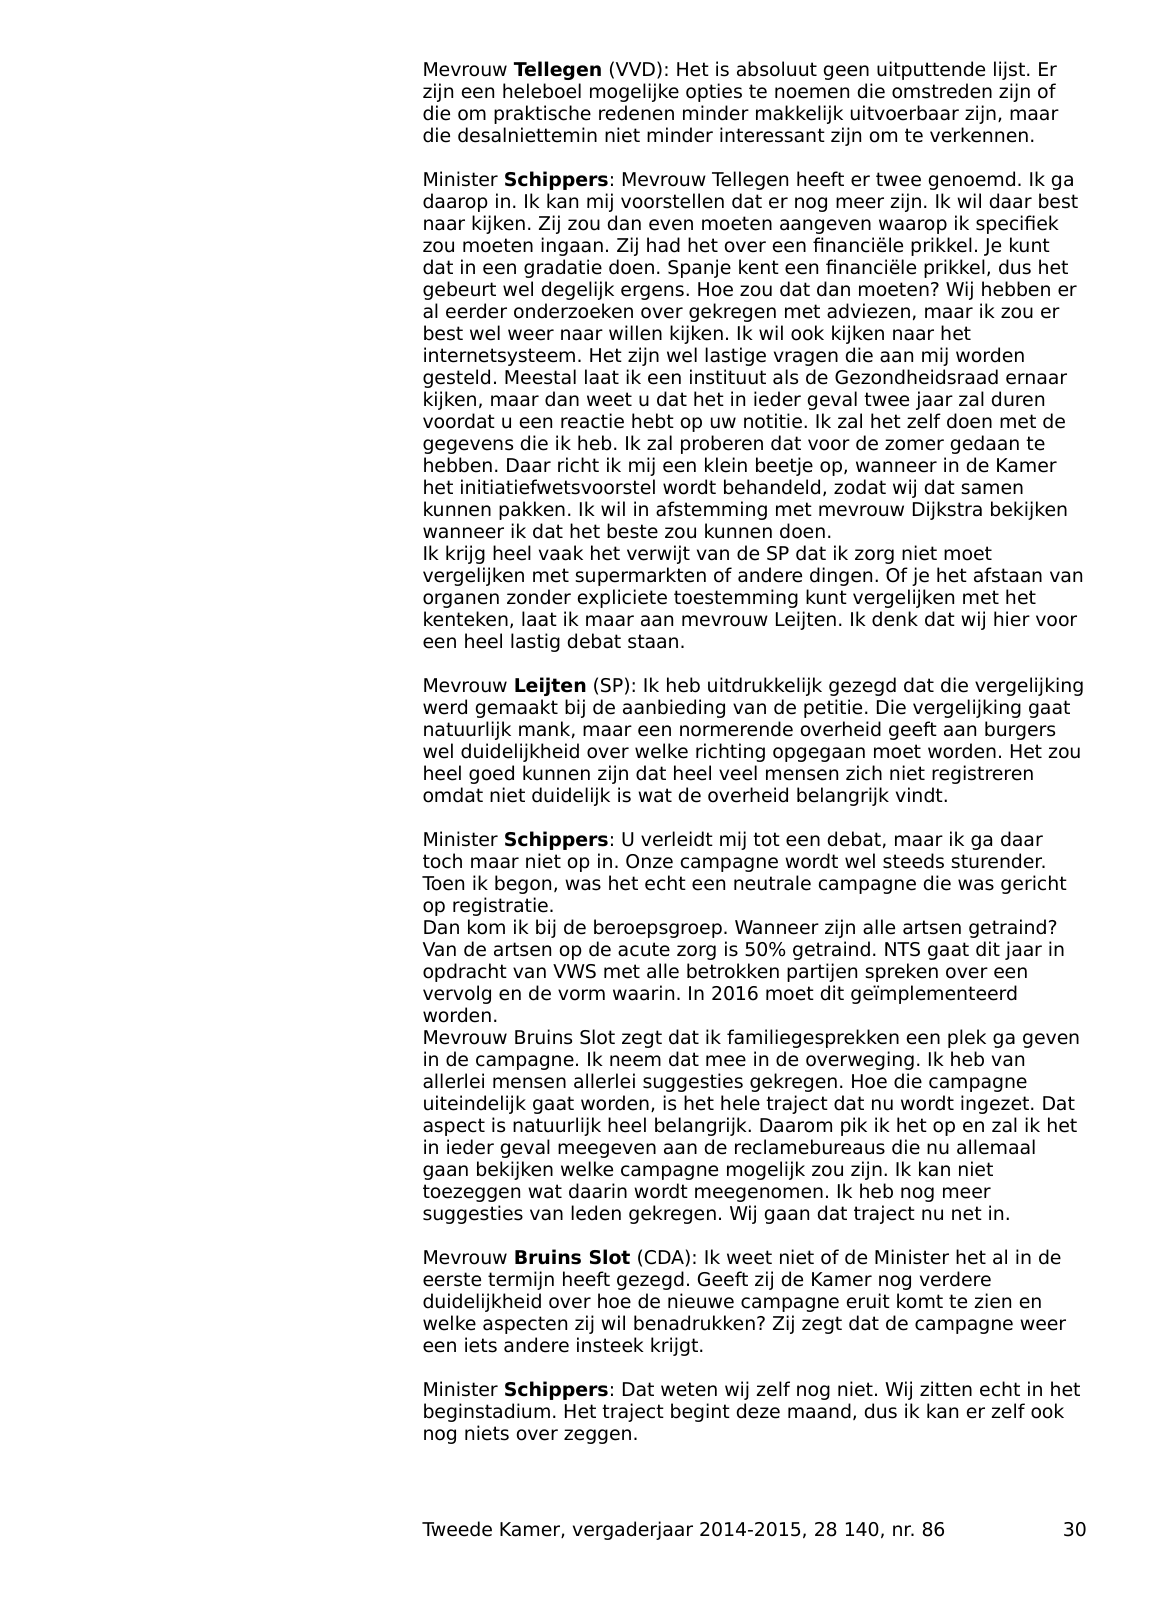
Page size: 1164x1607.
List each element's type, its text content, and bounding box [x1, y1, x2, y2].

text Minister Schippers: Dat weten wij zelf nog niet. Wij zitten echt in het beginstadium. Het traject begint deze maand, dus ik kan er zelf ook nog niets over zeggen. [422, 1379, 1087, 1445]
text Mevrouw Bruins Slot zegt dat ik familiegesprekken een plek ga geven in de campagne. Ik neem dat mee in de overweging. Ik heb van allerlei mensen allerlei suggesties gekregen. Hoe die campagne uiteindelijk gaat worden, is het hele traject dat nu wordt ingezet. Dat aspect is natuurlijk heel belangrijk. Daarom pik ik het op en zal ik het in ieder geval meegeven aan de reclamebureaus die nu allemaal gaan bekijken welke campagne mogelijk zou zijn. Ik kan niet toezeggen wat daarin wordt meegenomen. Ik heb nog meer suggesties van leden gekregen. Wij gaan dat traject nu net in. [422, 1027, 1087, 1224]
text Mevrouw Tellegen (VVD): Het is absoluut geen uitputtende lijst. Er zijn een heleboel mogelijke opties te noemen die omstreden zijn of die om praktische redenen minder makkelijk uitvoerbaar zijn, maar die desalniettemin niet minder interessant zijn om te verkennen. [422, 59, 1087, 147]
text Mevrouw Bruins Slot (CDA): Ik weet niet of de Minister het al in de eerste termijn heeft gezegd. Geeft zij de Kamer nog verdere duidelijkheid over hoe de nieuwe campagne eruit komt te zien en welke aspecten zij wil benadrukken? Zij zegt dat de campagne weer een iets andere insteek krijgt. [422, 1247, 1087, 1357]
text Minister Schippers: Mevrouw Tellegen heeft er twee genoemd. Ik ga daarop in. Ik kan mij voorstellen dat er nog meer zijn. Ik wil daar best naar kijken. Zij zou dan even moeten aangeven waarop ik specifiek zou moeten ingaan. Zij had het over een financiële prikkel. Je kunt dat in een gradatie doen. Spanje kent een financiële prikkel, dus het gebeurt wel degelijk ergens. Hoe zou dat dan moeten? Wij hebben er al eerder onderzoeken over gekregen met adviezen, maar ik zou er best wel weer naar willen kijken. Ik wil ook kijken naar het internetsysteem. Het zijn wel lastige vragen die aan mij worden gesteld. Meestal laat ik een instituut als de Gezondheidsraad ernaar kijken, maar dan weet u dat het in ieder geval twee jaar zal duren voordat u een reactie hebt op uw notitie. Ik zal het zelf doen met de gegevens die ik heb. Ik zal proberen dat voor de zomer gedaan te hebben. Daar richt ik mij een klein beetje op, wanneer in de Kamer het initiatiefwetsvoorstel wordt behandeld, zodat wij dat samen kunnen pakken. Ik wil in afstemming met mevrouw Dijkstra bekijken wanneer ik dat het beste zou kunnen doen. [422, 169, 1087, 543]
text Minister Schippers: U verleidt mij tot een debat, maar ik ga daar toch maar niet op in. Onze campagne wordt wel steeds sturender. Toen ik begon, was het echt een neutrale campagne die was gericht op registratie. [422, 829, 1087, 917]
text Ik krijg heel vaak het verwijt van de SP dat ik zorg niet moet vergelijken met supermarkten of andere dingen. Of je het afstaan van organen zonder expliciete toestemming kunt vergelijken met het kenteken, laat ik maar aan mevrouw Leijten. Ik denk dat wij hier voor een heel lastig debat staan. [422, 543, 1087, 653]
text Dan kom ik bij de beroepsgroep. Wanneer zijn alle artsen getraind? Van de artsen op de acute zorg is 50% getraind. NTS gaat dit jaar in opdracht van VWS met alle betrokken partijen spreken over een vervolg en de vorm waarin. In 2016 moet dit geïmplementeerd worden. [422, 917, 1087, 1027]
text Mevrouw Leijten (SP): Ik heb uitdrukkelijk gezegd dat die vergelijking werd gemaakt bij de aanbieding van de petitie. Die vergelijking gaat natuurlijk mank, maar een normerende overheid geeft aan burgers wel duidelijkheid over welke richting opgegaan moet worden. Het zou heel goed kunnen zijn dat heel veel mensen zich niet registreren omdat niet duidelijk is wat de overheid belangrijk vindt. [422, 675, 1087, 807]
